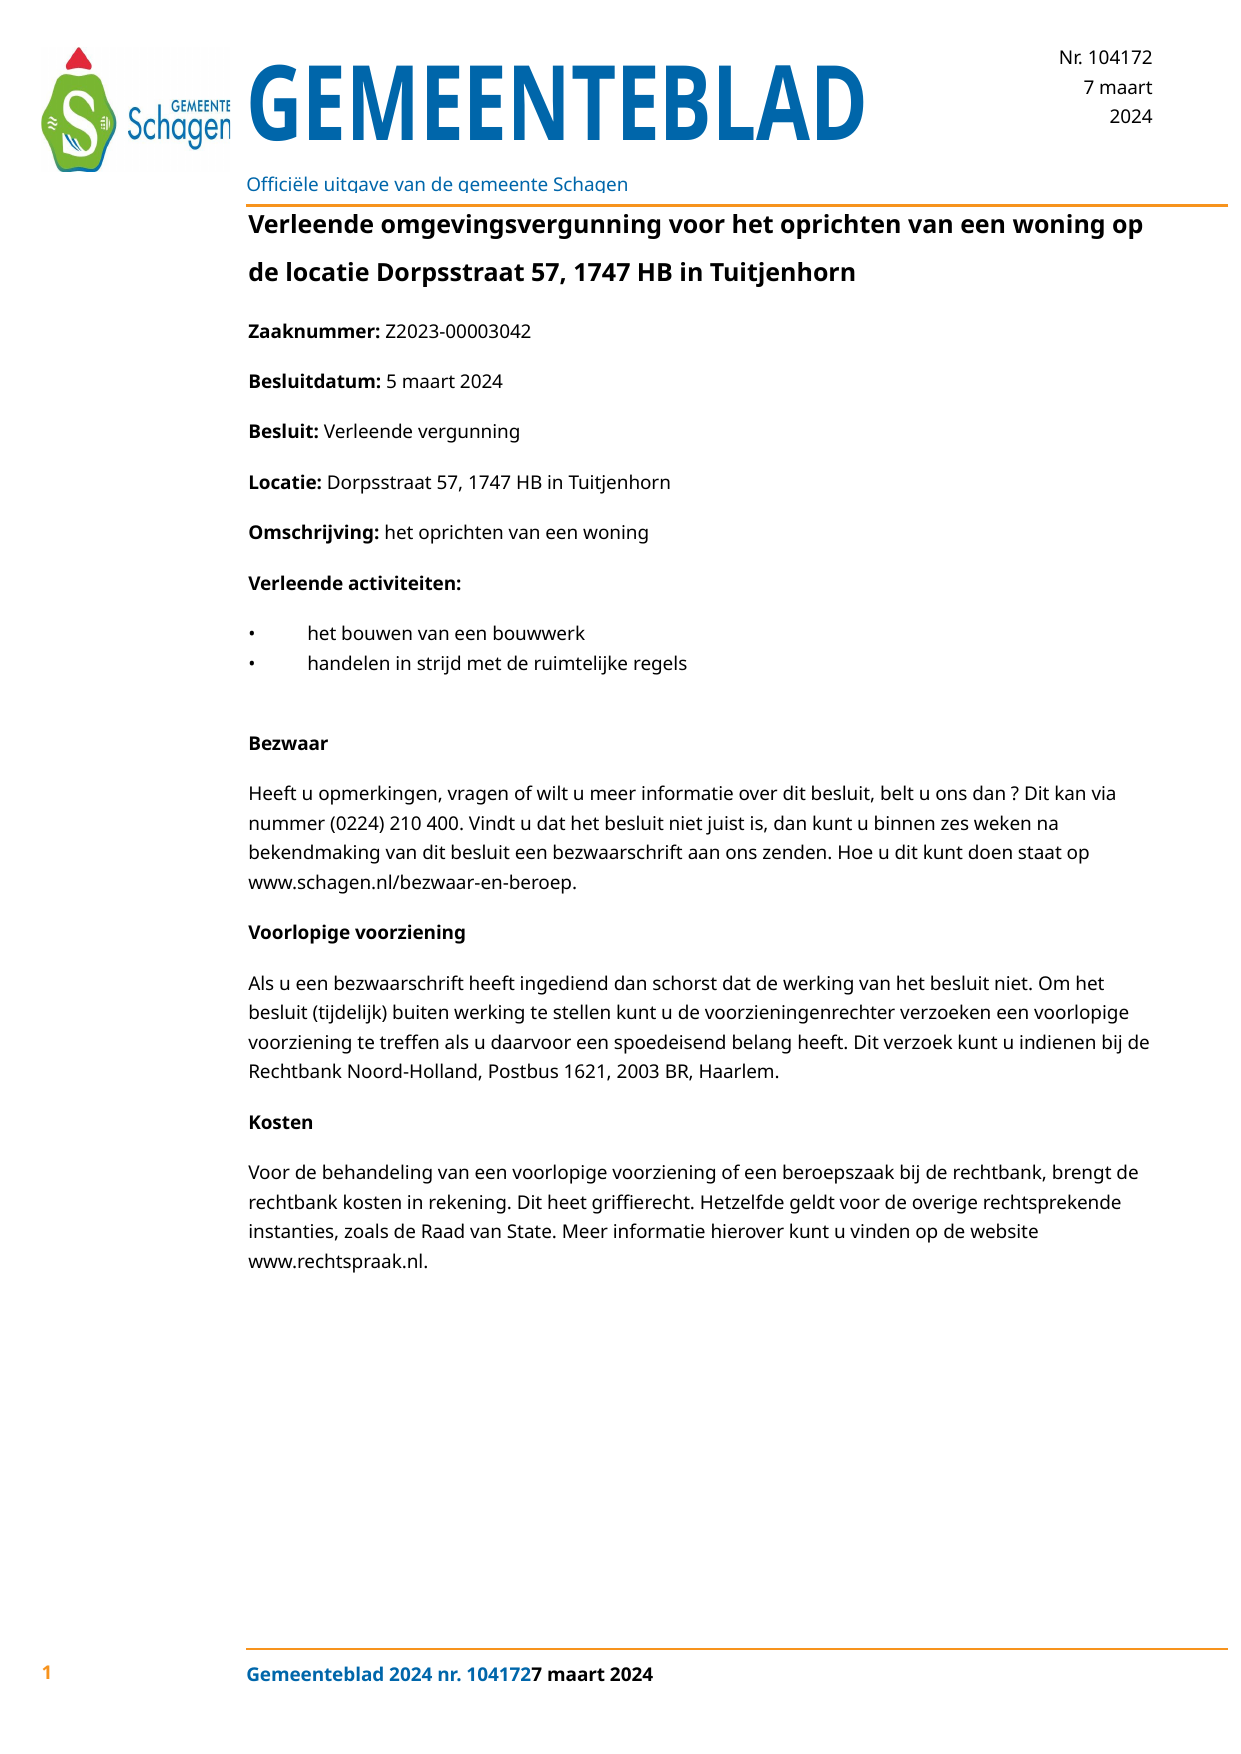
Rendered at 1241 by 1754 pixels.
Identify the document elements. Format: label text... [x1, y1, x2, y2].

list handelen in strijd met de ruimtelijke regels [248, 650, 1152, 676]
text Voorlopige voorziening [248, 919, 1152, 945]
text Zaaknummer: Z2023-00003042 [248, 318, 1152, 344]
text Voor de behandeling van een voorlopige voorziening of een beroepszaak bij de rechtbank, brengt de rechtbank kosten in rekening. Dit heet griffierecht. Hetzelfde geldt voor de overige rechtsprekende instanties, zoals de Raad van State. Meer informatie hierover kunt u vinden op de website www.rechtspraak.nl. [248, 1159, 1152, 1274]
list het bouwen van een bouwwerk [248, 620, 1152, 646]
text Als u een bezwaarschrift heeft ingediend dan schorst dat de werking van het besluit niet. Om het besluit (tijdelijk) buiten werking te stellen kunt u de voorzieningenrechter verzoeken een voorlopige voorziening te treffen als u daarvoor een spoedeisend belang heeft. Dit verzoek kunt u indienen bij de Rechtbank Noord-Holland, Postbus 1621, 2003 BR, Haarlem. [248, 970, 1152, 1084]
text Locatie: Dorpsstraat 57, 1747 HB in Tuitjenhorn [248, 469, 1152, 495]
text Heeft u opmerkingen, vragen of wilt u meer informatie over dit besluit, belt u ons dan ? Dit kan via nummer (0224) 210 400. Vindt u dat het besluit niet juist is, dan kunt u binnen zes weken na bekendmaking van dit besluit een bezwaarschrift aan ons zenden. Hoe u dit kunt doen staat op www.schagen.nl/bezwaar-en-beroep. [248, 780, 1152, 895]
text Besluit: Verleende vergunning [248, 419, 1152, 444]
text Verleende omgevingsvergunning voor het oprichten van een woning op de locatie Dorpsstraat 57, 1747 HB in Tuitjenhorn [248, 207, 1152, 288]
picture [41, 47, 231, 172]
text Besluitdatum: 5 maart 2024 [248, 368, 1152, 394]
text Verleende activiteiten: [248, 570, 1152, 596]
text Bezwaar [248, 730, 1152, 756]
text Omschrijving: het oprichten van een woning [248, 519, 1152, 545]
text Kosten [248, 1109, 1152, 1135]
